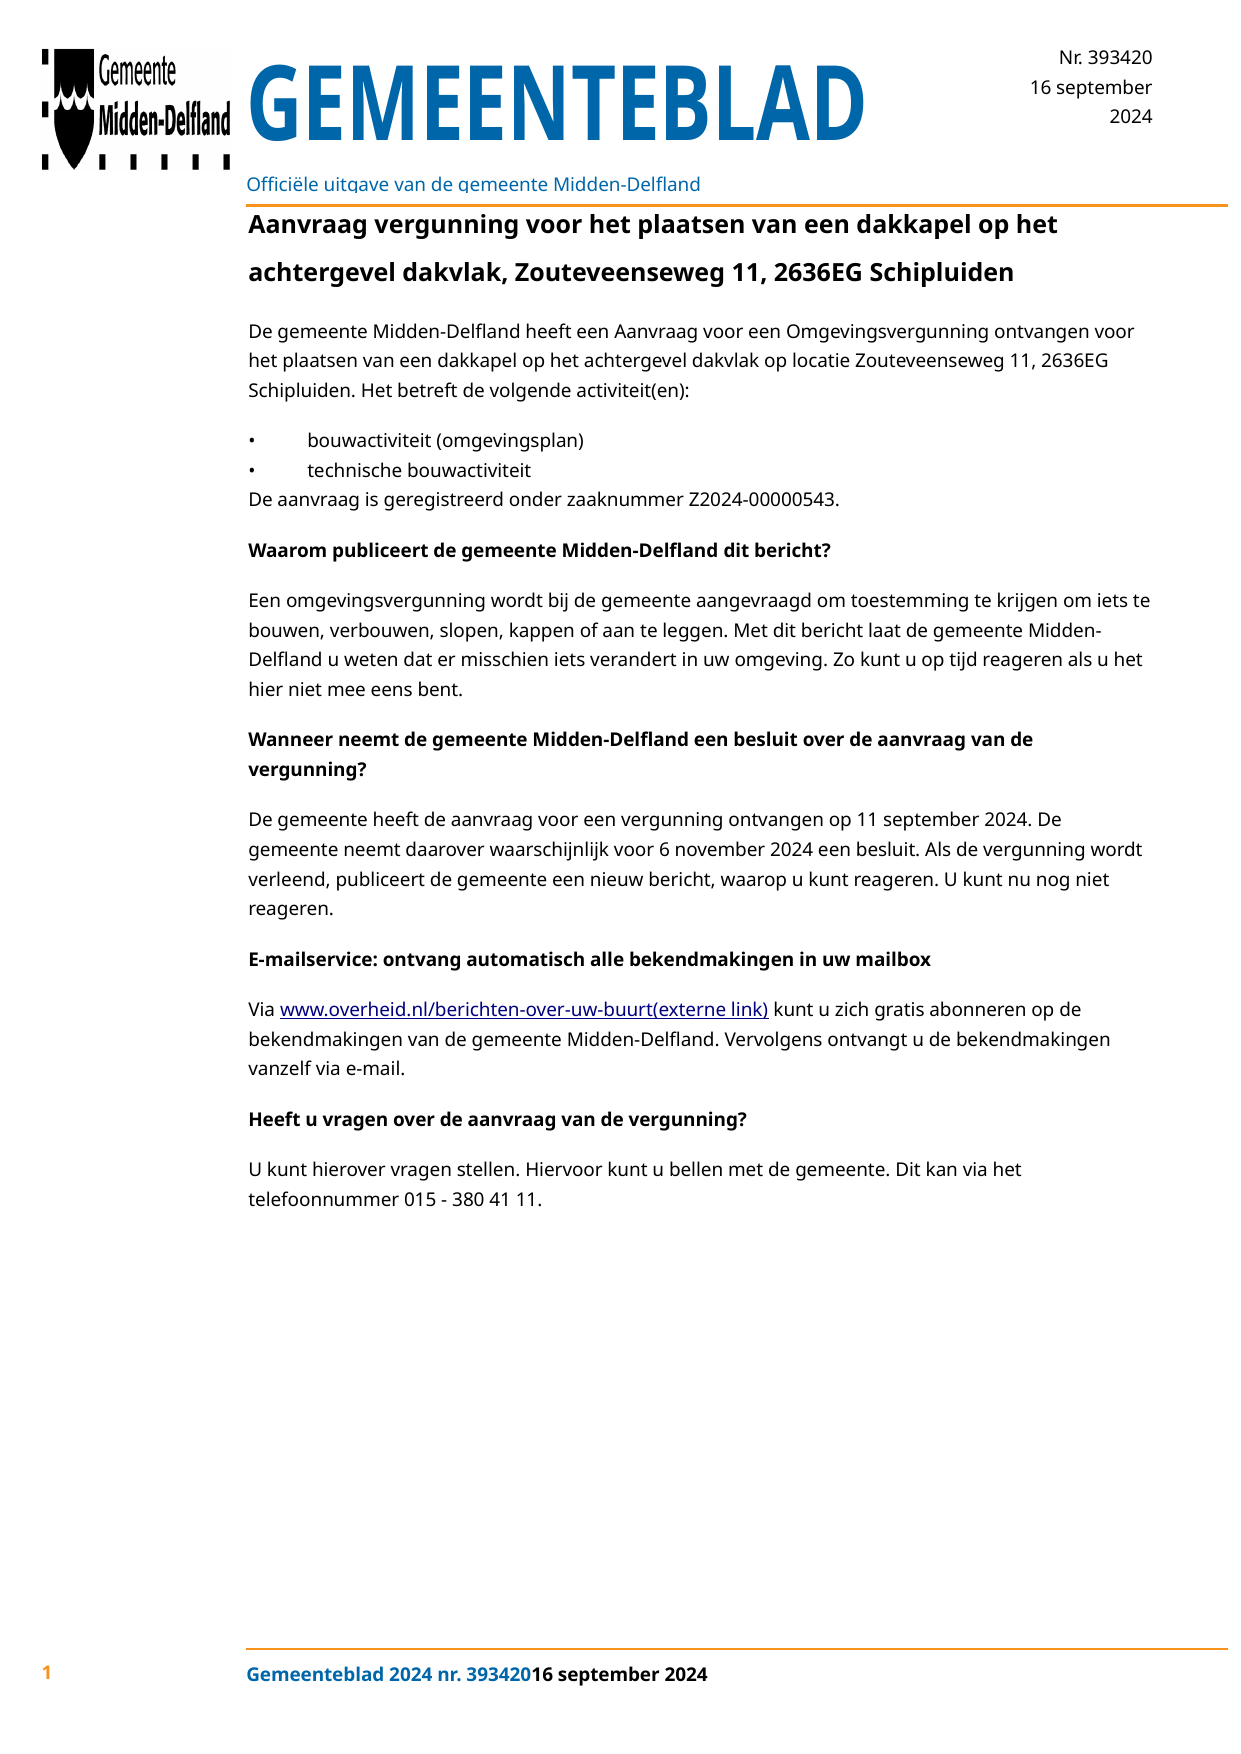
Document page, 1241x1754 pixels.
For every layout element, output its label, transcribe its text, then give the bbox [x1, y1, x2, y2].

text De aanvraag is geregistreerd onder zaaknummer Z2024-00000543. [248, 487, 1152, 512]
text De gemeente heeft de aanvraag voor een vergunning ontvangen op 11 september 2024. De gemeente neemt daarover waarschijnlijk voor 6 november 2024 een besluit. Als de vergunning wordt verleend, publiceert de gemeente een nieuw bericht, waarop u kunt reageren. U kunt nu nog niet reageren. [248, 807, 1152, 921]
text Waarom publiceert de gemeente Midden-Delfland dit bericht? [248, 537, 1152, 563]
text Heeft u vragen over de aanvraag van de vergunning? [248, 1106, 1152, 1132]
text U kunt hierover vragen stellen. Hiervoor kunt u bellen met de gemeente. Dit kan via het telefoonnummer 015 - 380 41 11. [248, 1156, 1152, 1212]
text Een omgevingsvergunning wordt bij de gemeente aangevraagd om toestemming te krijgen om iets te bouwen, verbouwen, slopen, kappen of aan te leggen. Met dit bericht laat de gemeente Midden-Delfland u weten dat er misschien iets verandert in uw omgeving. Zo kunt u op tijd reageren als u het hier niet mee eens bent. [248, 587, 1152, 702]
text Aanvraag vergunning voor het plaatsen van een dakkapel op het achtergevel dakvlak, Zouteveenseweg 11, 2636EG Schipluiden [248, 207, 1152, 288]
text De gemeente Midden-Delfland heeft een Aanvraag voor een Omgevingsvergunning ontvangen voor het plaatsen van een dakkapel op het achtergevel dakvlak op locatie Zouteveenseweg 11, 2636EG Schipluiden. Het betreft de volgende activiteit(en): [248, 318, 1152, 403]
list technische bouwactiviteit [248, 457, 1152, 483]
text Via www.overheid.nl/berichten-over-uw-buurt(externe link) kunt u zich gratis abonneren op de bekendmakingen van de gemeente Midden-Delfland. Vervolgens ontvangt u de bekendmakingen vanzelf via e-mail. [248, 996, 1152, 1081]
text Wanneer neemt de gemeente Midden-Delfland een besluit over de aanvraag van de vergunning? [248, 727, 1152, 782]
text E-mailservice: ontvang automatisch alle bekendmakingen in uw mailbox [248, 946, 1152, 972]
picture [41, 47, 231, 172]
list bouwactiviteit (omgevingsplan) [248, 427, 1152, 453]
